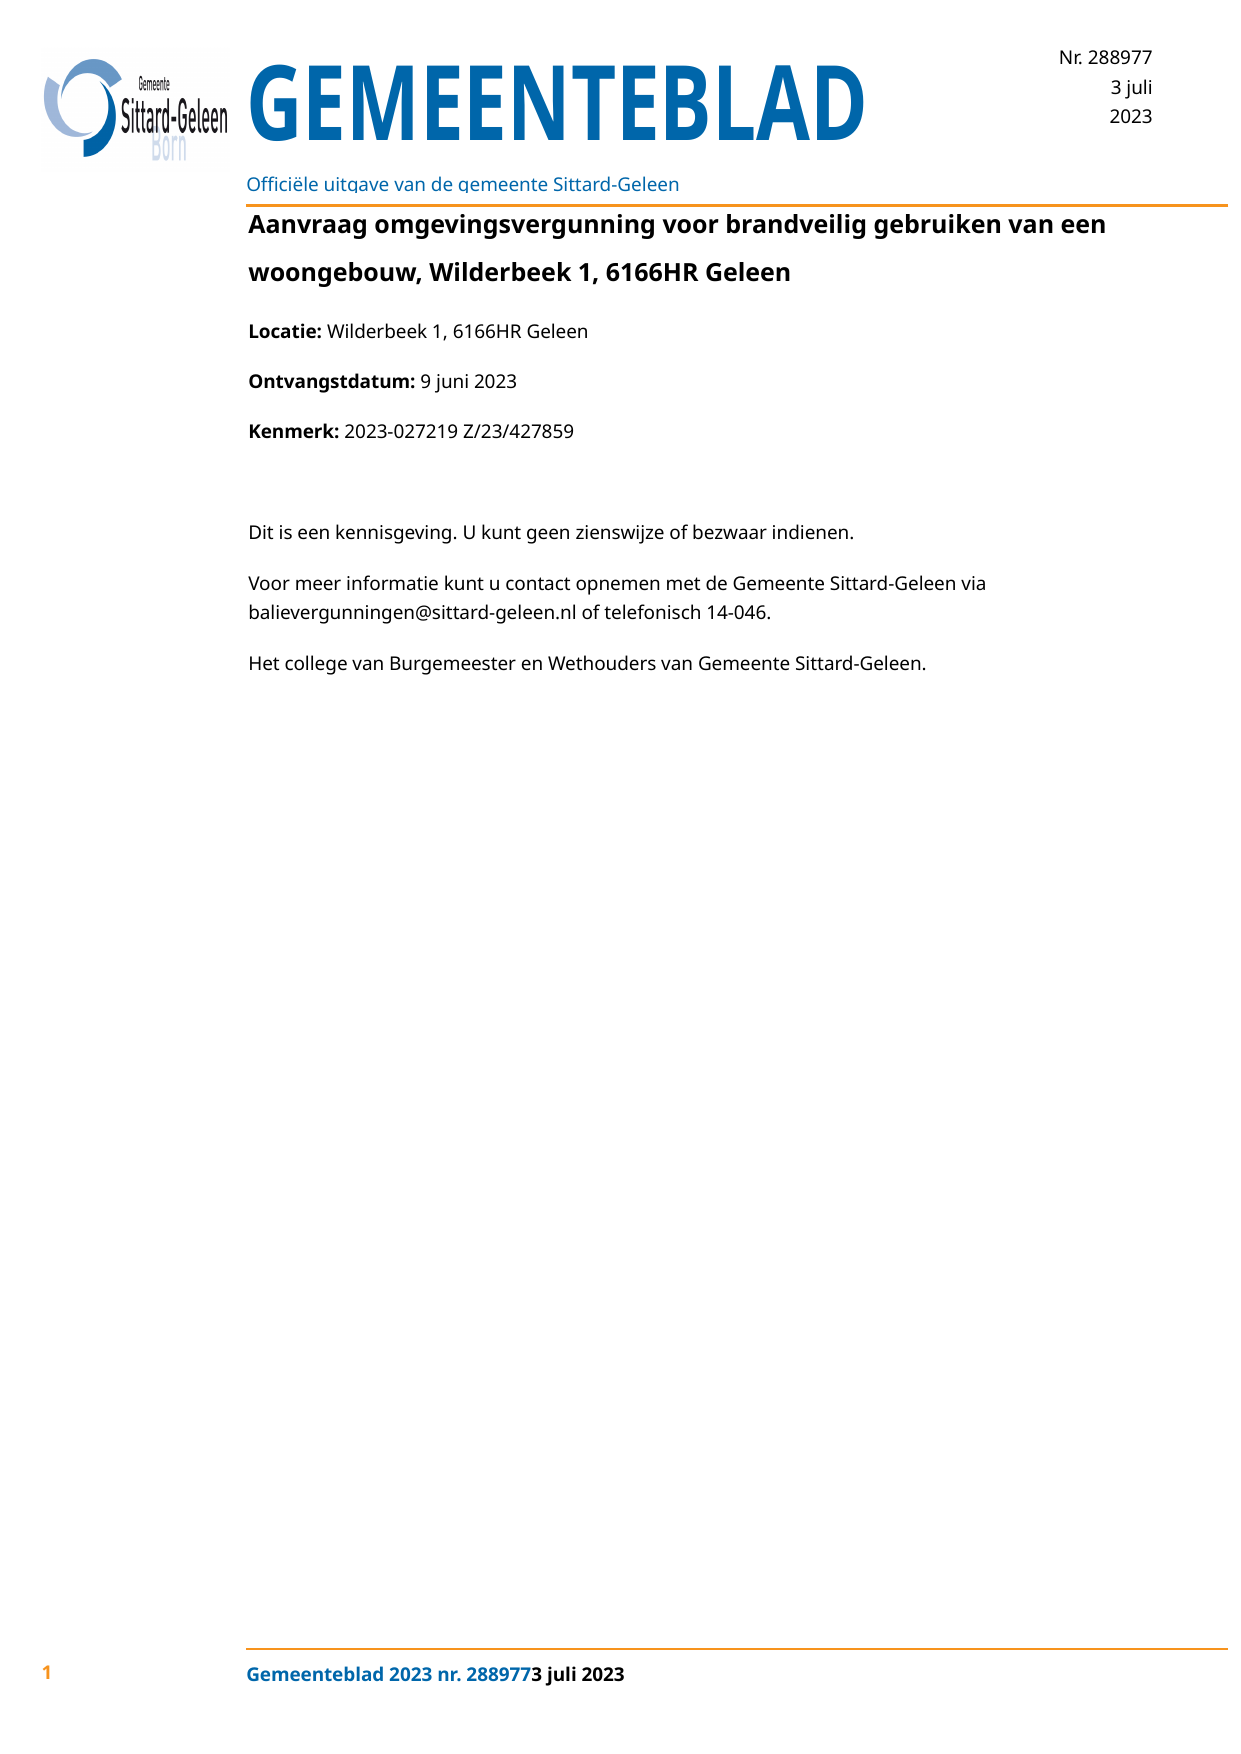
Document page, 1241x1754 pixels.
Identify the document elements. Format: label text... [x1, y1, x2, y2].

text Aanvraag omgevingsvergunning voor brandveilig gebruiken van een woongebouw, Wilderbeek 1, 6166HR Geleen [248, 207, 1152, 288]
text Het college van Burgemeester en Wethouders van Gemeente Sittard-Geleen. [248, 650, 1152, 676]
text Voor meer informatie kunt u contact opnemen met de Gemeente Sittard-Geleen via balievergunningen@sittard-geleen.nl of telefonisch 14-046. [248, 570, 1152, 625]
text Ontvangstdatum: 9 juni 2023 [248, 368, 1152, 394]
picture [41, 47, 231, 172]
text Dit is een kennisgeving. U kunt geen zienswijze of bezwaar indienen. [248, 519, 1152, 545]
text Locatie: Wilderbeek 1, 6166HR Geleen [248, 318, 1152, 344]
text Kenmerk: 2023-027219 Z/23/427859 [248, 419, 1152, 444]
